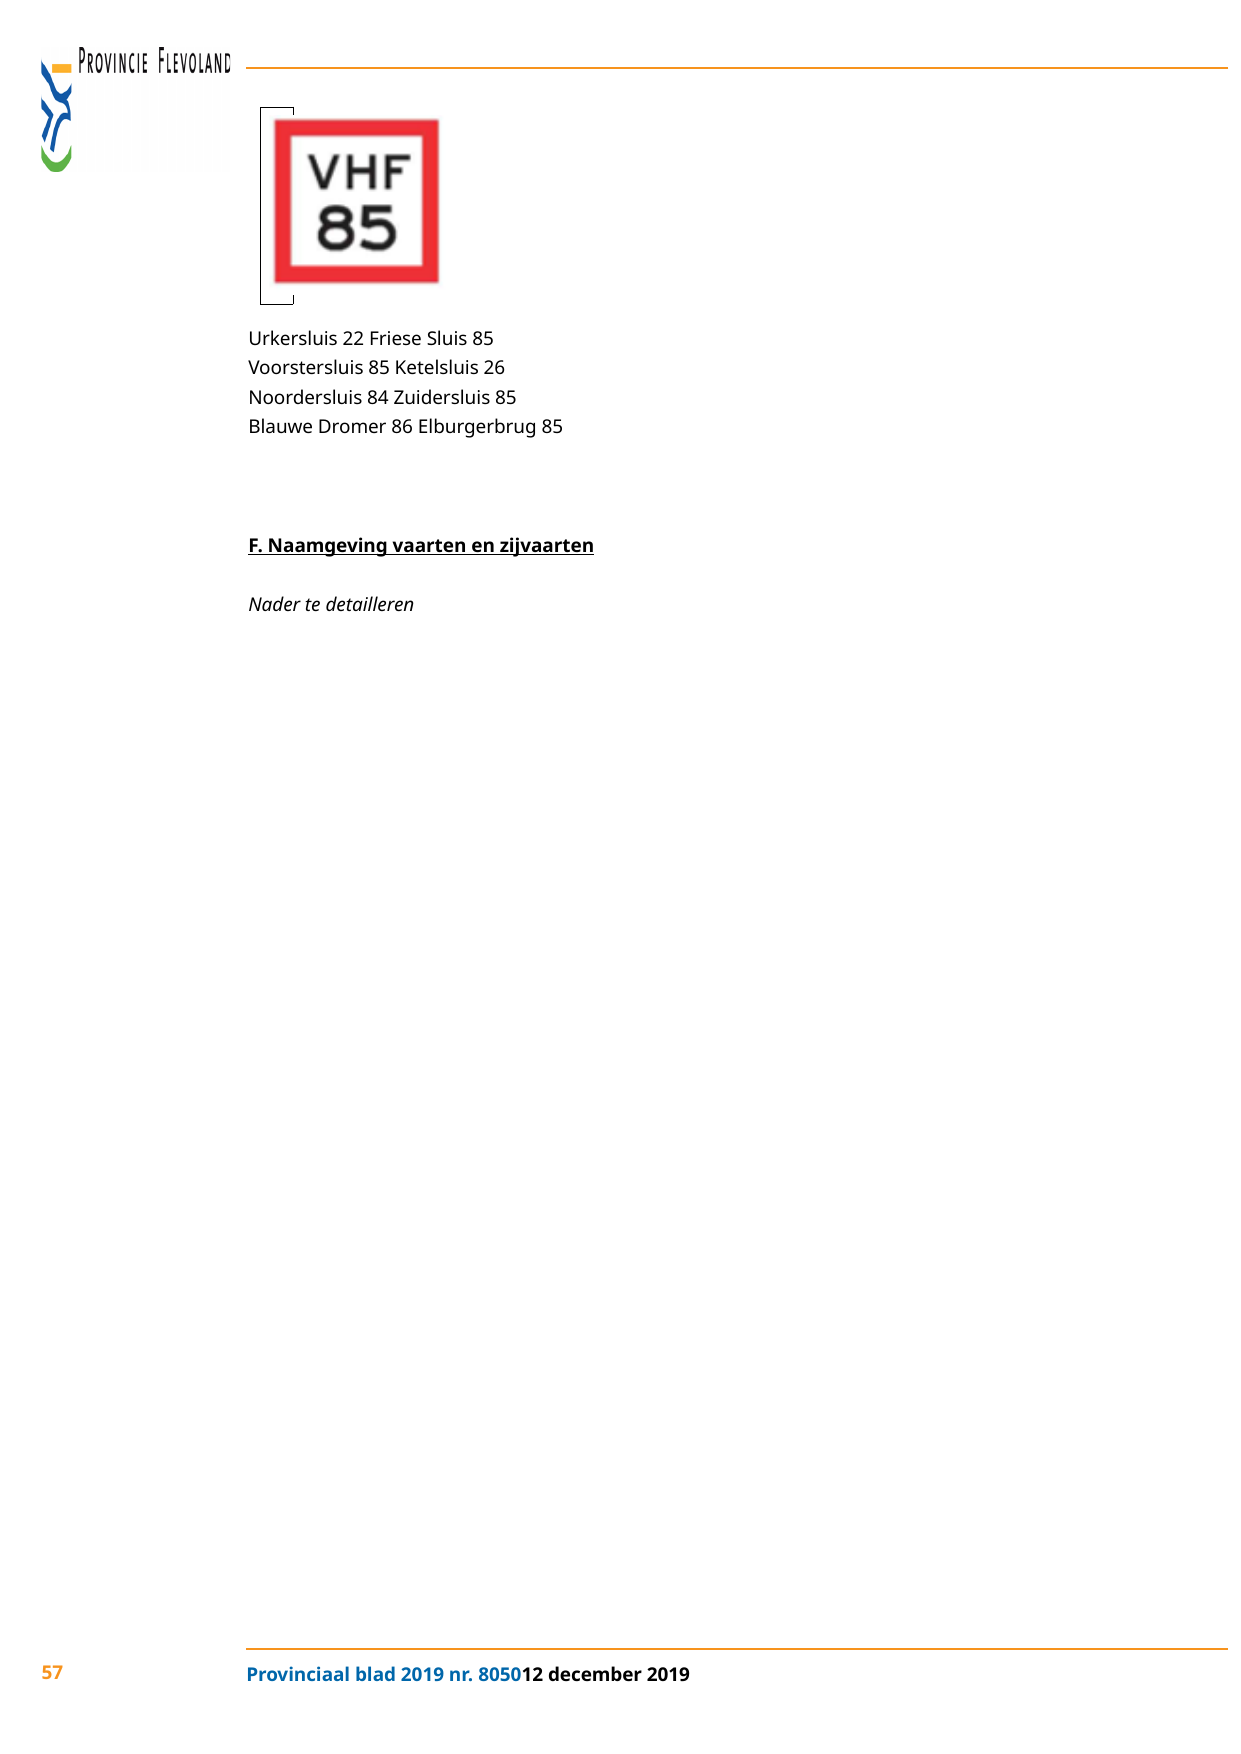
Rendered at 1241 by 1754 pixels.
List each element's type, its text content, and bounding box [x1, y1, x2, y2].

text Blauwe Dromer 86 Elburgerbrug 85 [248, 414, 1152, 439]
picture [268, 115, 447, 295]
picture [41, 47, 231, 172]
text Nader te detailleren [248, 591, 1152, 617]
text Urkersluis 22 Friese Sluis 85 [248, 325, 1152, 351]
text Voorstersluis 85 Ketelsluis 26 [248, 354, 1152, 380]
text Noordersluis 84 Zuidersluis 85 [248, 384, 1152, 410]
text F. Naamgeving vaarten en zijvaarten [248, 532, 1152, 558]
